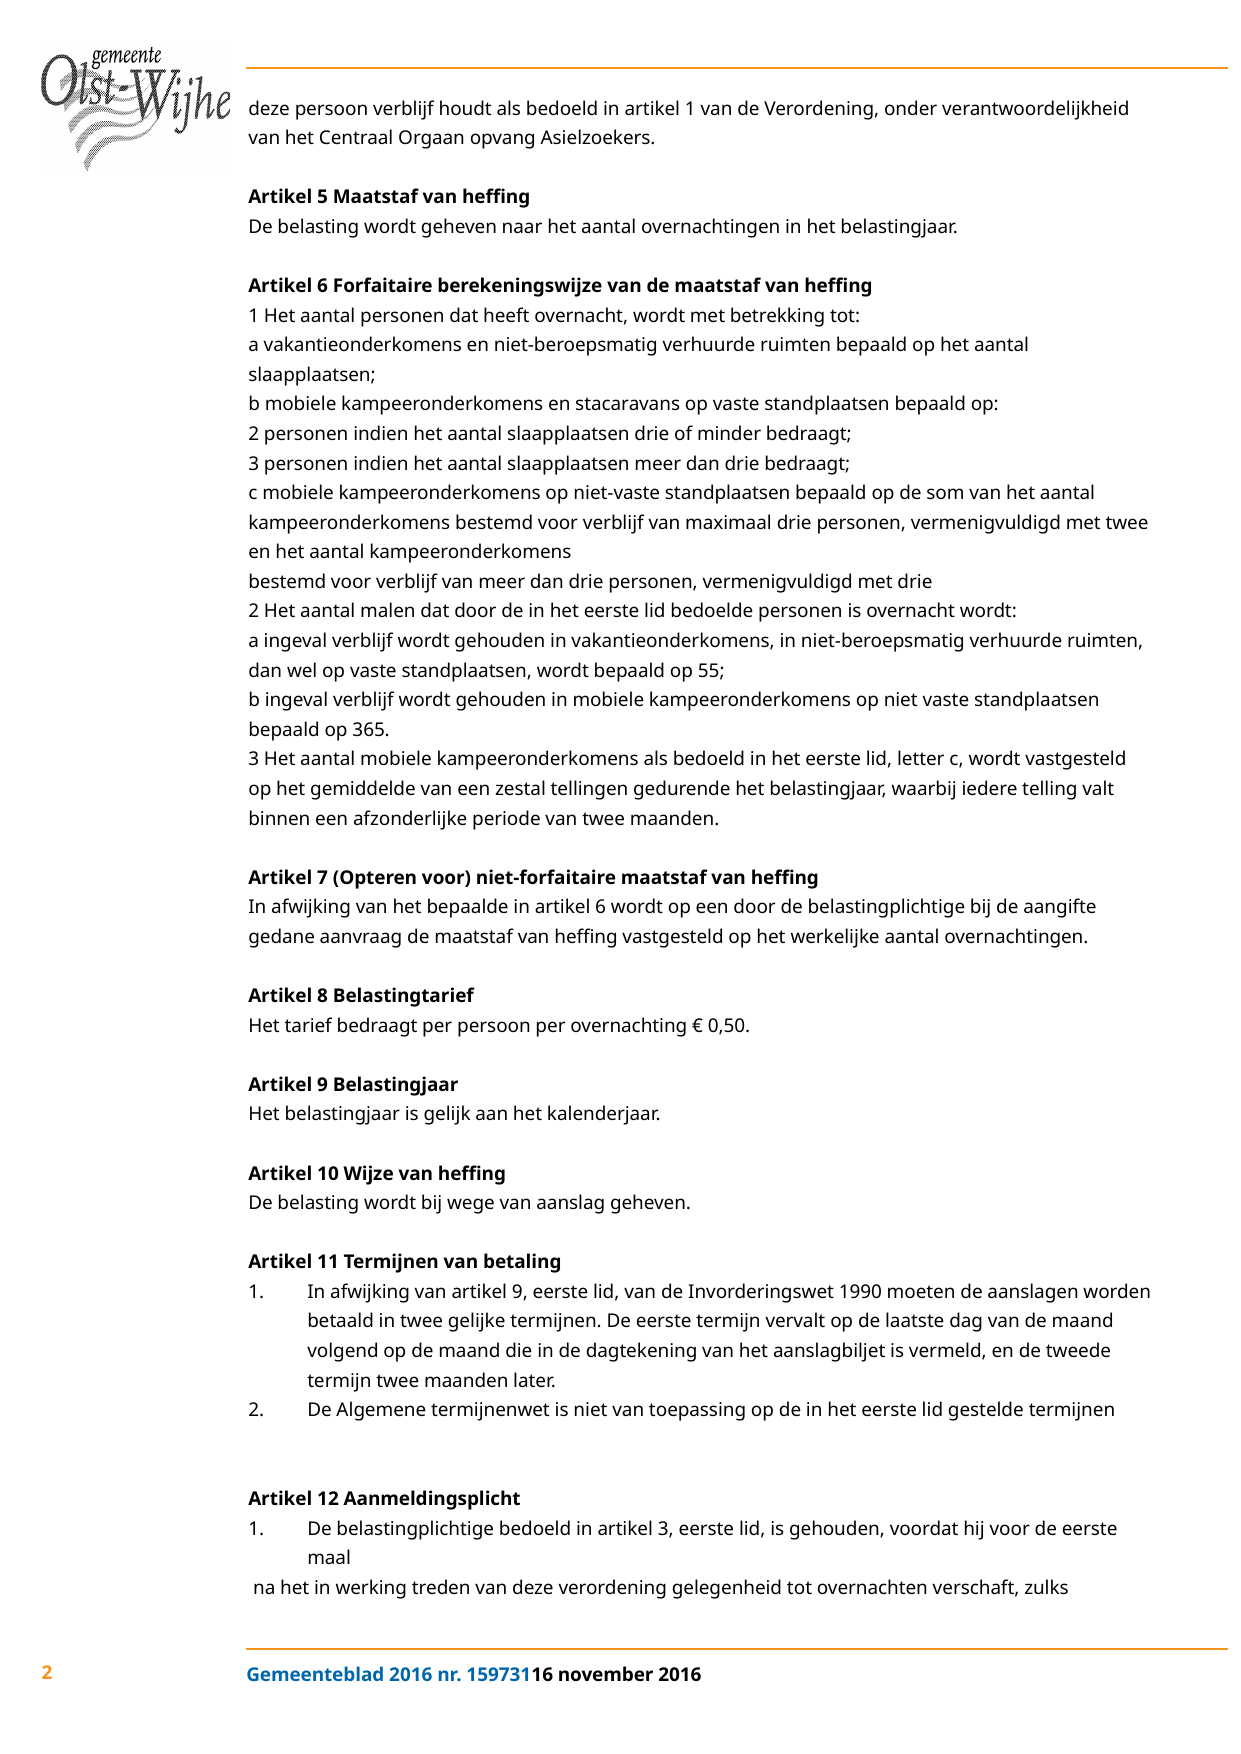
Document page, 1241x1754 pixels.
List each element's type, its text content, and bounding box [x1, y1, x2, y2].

text a ingeval verblijf wordt gehouden in vakantieonderkomens, in niet-beroepsmatig verhuurde ruimten, dan wel op vaste standplaatsen, wordt bepaald op 55; [248, 627, 1152, 683]
text Het belastingjaar is gelijk aan het kalenderjaar. [248, 1101, 1152, 1126]
text 3 Het aantal mobiele kampeeronderkomens als bedoeld in het eerste lid, letter c, wordt vastgesteld op het gemiddelde van een zestal tellingen gedurende het belastingjaar, waarbij iedere telling valt binnen een afzonderlijke periode van twee maanden. [248, 746, 1152, 831]
list De Algemene termijnenwet is niet van toepassing op de in het eerste lid gestelde termijnen [248, 1396, 1152, 1422]
picture [41, 47, 231, 172]
text De belasting wordt geheven naar het aantal overnachtingen in het belastingjaar. [248, 213, 1152, 239]
text b ingeval verblijf wordt gehouden in mobiele kampeeronderkomens op niet vaste standplaatsen bepaald op 365. [248, 686, 1152, 742]
text Artikel 12 Aanmeldingsplicht [248, 1485, 1152, 1511]
text Artikel 9 Belastingjaar [248, 1071, 1152, 1097]
list In afwijking van artikel 9, eerste lid, van de Invorderingswet 1990 moeten de aanslagen worden betaald in twee gelijke termijnen. De eerste termijn vervalt op de laatste dag van de maand volgend op de maand die in de dagtekening van het aanslagbiljet is vermeld, en de tweede termijn twee maanden later. [248, 1278, 1152, 1393]
list De belastingplichtige bedoeld in artikel 3, eerste lid, is gehouden, voordat hij voor de eerste maal [248, 1515, 1152, 1570]
text gedane aanvraag de maatstaf van heffing vastgesteld op het werkelijke aantal overnachtingen. [248, 923, 1152, 949]
text Artikel 7 (Opteren voor) niet-forfaitaire maatstaf van heffing [248, 864, 1152, 890]
text Artikel 10 Wijze van heffing [248, 1160, 1152, 1186]
text a vakantieonderkomens en niet-beroepsmatig verhuurde ruimten bepaald op het aantal slaapplaatsen; [248, 331, 1152, 387]
text Artikel 5 Maatstaf van heffing [248, 183, 1152, 209]
text Artikel 8 Belastingtarief [248, 982, 1152, 1008]
text In afwijking van het bepaalde in artikel 6 wordt op een door de belastingplichtige bij de aangifte [248, 893, 1152, 919]
text b mobiele kampeeronderkomens en stacaravans op vaste standplaatsen bepaald op: [248, 391, 1152, 416]
text Artikel 11 Termijnen van betaling [248, 1248, 1152, 1274]
text 3 personen indien het aantal slaapplaatsen meer dan drie bedraagt; [248, 450, 1152, 476]
text deze persoon verblijf houdt als bedoeld in artikel 1 van de Verordening, onder verantwoordelijkheid van het Centraal Orgaan opvang Asielzoekers. [248, 95, 1152, 150]
text 1 Het aantal personen dat heeft overnacht, wordt met betrekking tot: [248, 302, 1152, 328]
text na het in werking treden van deze verordening gelegenheid tot overnachten verschaft, zulks [248, 1574, 1152, 1600]
text Het tarief bedraagt per persoon per overnachting € 0,50. [248, 1012, 1152, 1038]
text De belasting wordt bij wege van aanslag geheven. [248, 1189, 1152, 1215]
text 2 personen indien het aantal slaapplaatsen drie of minder bedraagt; [248, 420, 1152, 446]
text 2 Het aantal malen dat door de in het eerste lid bedoelde personen is overnacht wordt: [248, 598, 1152, 623]
text c mobiele kampeeronderkomens op niet-vaste standplaatsen bepaald op de som van het aantal kampeeronderkomens bestemd voor verblijf van maximaal drie personen, vermenigvuldigd met twee en het aantal kampeeronderkomens [248, 479, 1152, 564]
text bestemd voor verblijf van meer dan drie personen, vermenigvuldigd met drie [248, 568, 1152, 594]
text Artikel 6 Forfaitaire berekeningswijze van de maatstaf van heffing [248, 272, 1152, 298]
